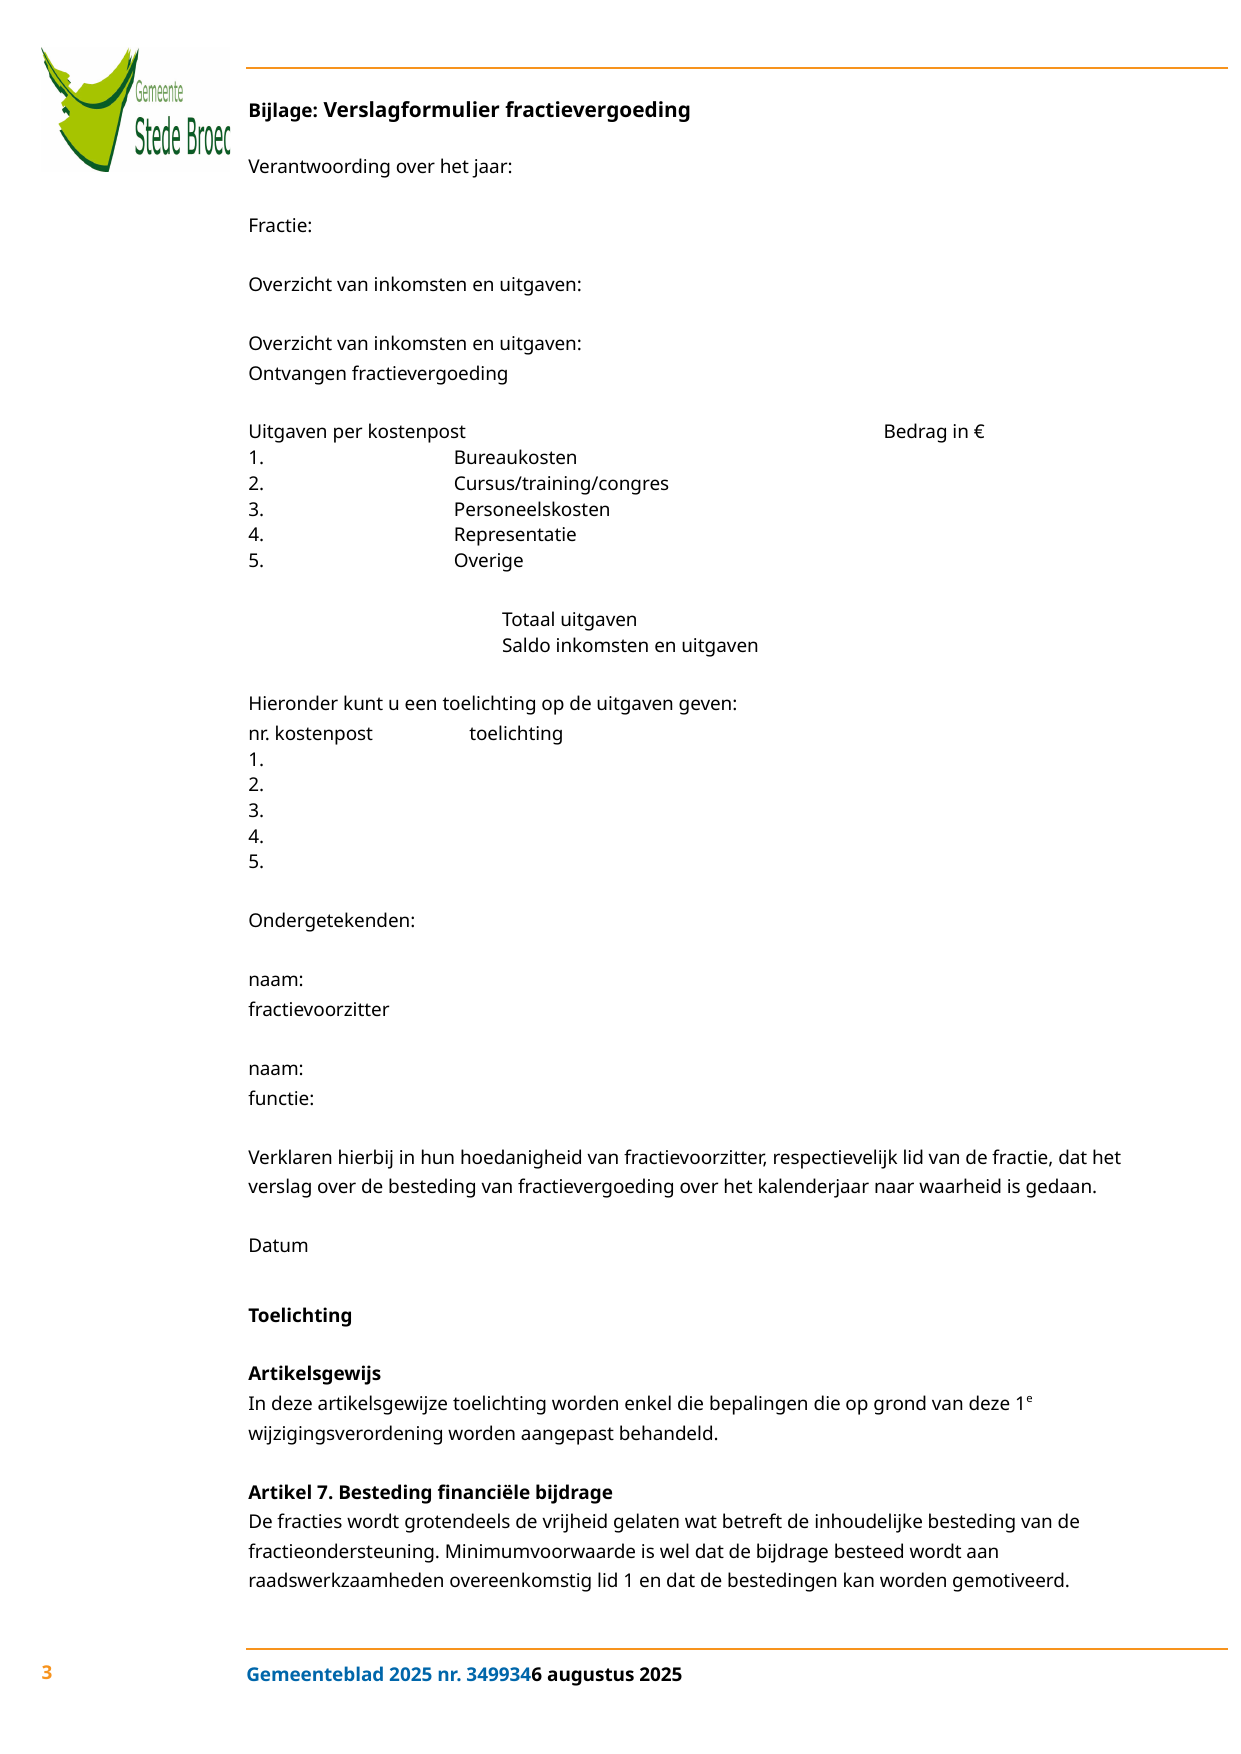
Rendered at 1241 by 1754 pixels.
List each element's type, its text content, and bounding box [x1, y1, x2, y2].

table_cell Personeelskosten [454, 496, 883, 522]
table_cell [883, 522, 1152, 547]
table_cell [883, 548, 1152, 573]
text Overzicht van inkomsten en uitgaven: [248, 330, 1152, 356]
text Datum [248, 1233, 1152, 1258]
table_cell 3. [248, 797, 469, 823]
table_cell 4. [248, 823, 469, 849]
table_cell 4. [248, 522, 454, 547]
text Artikelsgewijs [248, 1361, 1152, 1386]
table_header Uitgaven per kostenpost [248, 419, 883, 444]
table_header Totaal uitgaven [502, 606, 847, 632]
table_cell Cursus/training/congres [454, 470, 883, 496]
text Fractie: [248, 212, 1152, 238]
table_cell 2. [248, 771, 469, 797]
table_cell [469, 746, 1152, 771]
table_cell [883, 445, 1152, 470]
text naam: [248, 966, 1152, 992]
table_cell [883, 470, 1152, 496]
text Toelichting [248, 1292, 1152, 1331]
table_cell 3. [248, 496, 454, 522]
table_cell [883, 496, 1152, 522]
table_cell Bureaukosten [454, 445, 883, 470]
table_cell [847, 632, 1152, 657]
text functie: [248, 1085, 1152, 1110]
text Overzicht van inkomsten en uitgaven: [248, 271, 1152, 297]
table_cell 1. [248, 445, 454, 470]
text Verklaren hierbij in hun hoedanigheid van fractievoorzitter, respectievelijk lid van de fractie, dat het verslag over de besteding van fractievergoeding over het kalenderjaar naar waarheid is gedaan. [248, 1144, 1152, 1199]
table_cell Overige [454, 548, 883, 573]
table_header [248, 606, 502, 632]
text Hieronder kunt u een toelichting op de uitgaven geven: [248, 690, 1152, 716]
table_cell [469, 849, 1152, 874]
text fractievoorzitter [248, 996, 1152, 1022]
table_cell 2. [248, 470, 454, 496]
text naam: [248, 1055, 1152, 1081]
table_cell [248, 632, 502, 657]
table_cell 1. [248, 746, 469, 771]
table_cell 5. [248, 548, 454, 573]
table_header [850, 360, 1152, 386]
text Ondergetekenden: [248, 907, 1152, 933]
picture [41, 47, 231, 172]
text De fracties wordt grotendeels de vrijheid gelaten wat betreft de inhoudelijke besteding van de fractieondersteuning. Minimumvoorwaarde is wel dat de bijdrage besteed wordt aan raadswerkzaamheden overeenkomstig lid 1 en dat de bestedingen kan worden gemotiveerd. [248, 1508, 1152, 1593]
text Bijlage: Verslagformulier fractievergoeding [248, 95, 1152, 123]
table_header Ontvangen fractievergoeding [248, 360, 850, 386]
table_cell [469, 771, 1152, 797]
text In deze artikelsgewijze toelichting worden enkel die bepalingen die op grond van deze 1e wijzigingsverordening worden aangepast behandeld. [248, 1390, 1152, 1446]
table_cell Representatie [454, 522, 883, 547]
table_cell [469, 797, 1152, 823]
text Verantwoording over het jaar: [248, 153, 1152, 179]
table_header toelichting [469, 720, 1152, 746]
table_header Bedrag in € [883, 419, 1152, 444]
text Artikel 7. Besteding financiële bijdrage [248, 1479, 1152, 1505]
table_header nr. kostenpost [248, 720, 469, 746]
table_cell [469, 823, 1152, 849]
table_cell 5. [248, 849, 469, 874]
table_header [847, 606, 1152, 632]
table_cell Saldo inkomsten en uitgaven [502, 632, 847, 657]
